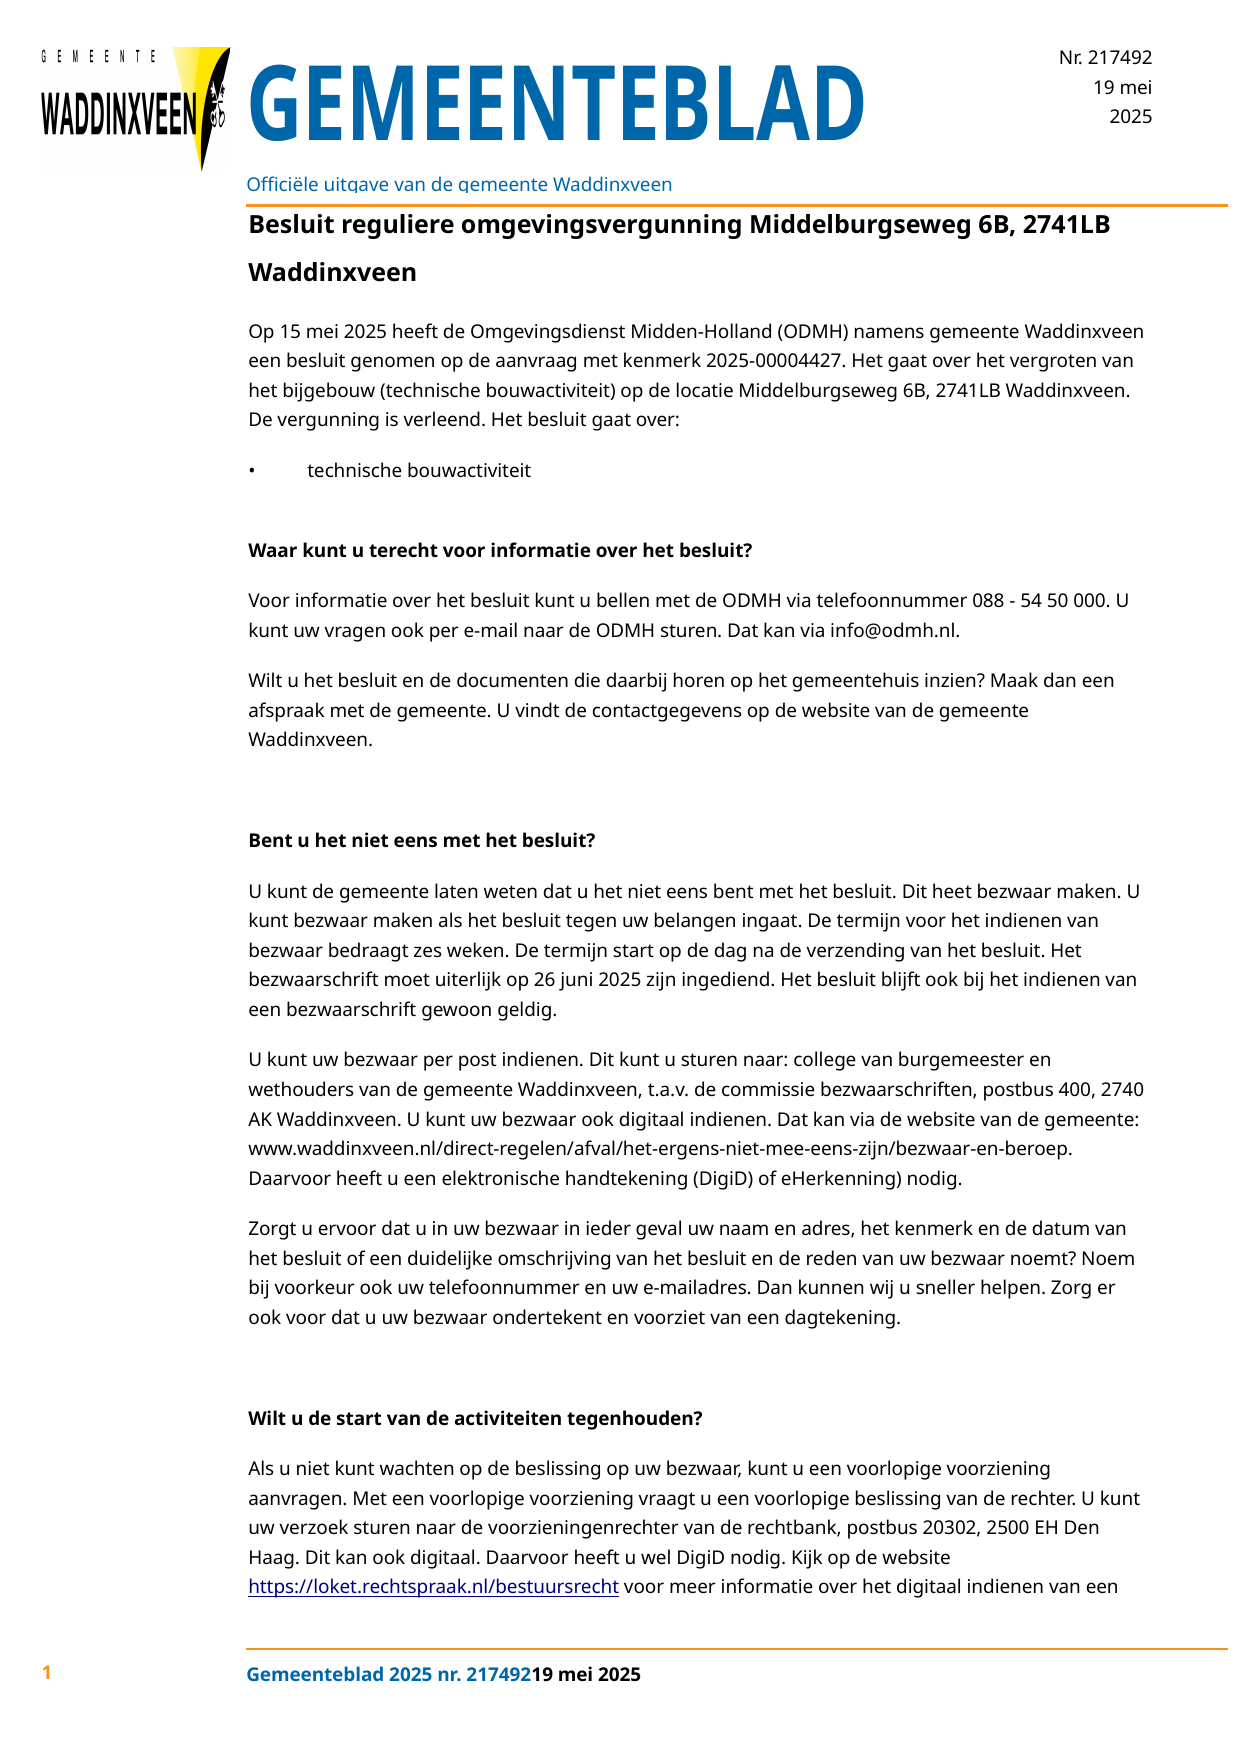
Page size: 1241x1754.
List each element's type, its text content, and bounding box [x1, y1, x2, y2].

text Op 15 mei 2025 heeft de Omgevingsdienst Midden-Holland (ODMH) namens gemeente Waddinxveen een besluit genomen op de aanvraag met kenmerk 2025-00004427. Het gaat over het vergroten van het bijgebouw (technische bouwactiviteit) op de locatie Middelburgseweg 6B, 2741LB Waddinxveen. De vergunning is verleend. Het besluit gaat over: [248, 318, 1152, 432]
text Wilt u het besluit en de documenten die daarbij horen op het gemeentehuis inzien? Maak dan een afspraak met de gemeente. U vindt de contactgegevens op de website van de gemeente Waddinxveen. [248, 667, 1152, 752]
text Besluit reguliere omgevingsvergunning Middelburgseweg 6B, 2741LB Waddinxveen [248, 207, 1152, 288]
text Wilt u de start van de activiteiten tegenhouden? [248, 1405, 1152, 1431]
text Voor informatie over het besluit kunt u bellen met de ODMH via telefoonnummer 088 - 54 50 000. U kunt uw vragen ook per e-mail naar de ODMH sturen. Dat kan via info@odmh.nl. [248, 587, 1152, 643]
list technische bouwactiviteit [248, 457, 1152, 483]
text U kunt de gemeente laten weten dat u het niet eens bent met het besluit. Dit heet bezwaar maken. U kunt bezwaar maken als het besluit tegen uw belangen ingaat. De termijn voor het indienen van bezwaar bedraagt zes weken. De termijn start op de dag na de verzending van het besluit. Het bezwaarschrift moet uiterlijk op 26 juni 2025 zijn ingediend. Het besluit blijft ook bij het indienen van een bezwaarschrift gewoon geldig. [248, 878, 1152, 1022]
text Zorgt u ervoor dat u in uw bezwaar in ieder geval uw naam en adres, het kenmerk en de datum van het besluit of een duidelijke omschrijving van het besluit en de reden van uw bezwaar noemt? Noem bij voorkeur ook uw telefoonnummer en uw e-mailadres. Dan kunnen wij u sneller helpen. Zorg er ook voor dat u uw bezwaar ondertekent en voorziet van een dagtekening. [248, 1215, 1152, 1330]
text Waar kunt u terecht voor informatie over het besluit? [248, 537, 1152, 563]
text Als u niet kunt wachten op de beslissing op uw bezwaar, kunt u een voorlopige voorziening aanvragen. Met een voorlopige voorziening vraagt u een voorlopige beslissing van de rechter. U kunt uw verzoek sturen naar de voorzieningenrechter van de rechtbank, postbus 20302, 2500 EH Den Haag. Dit kan ook digitaal. Daarvoor heeft u wel DigiD nodig. Kijk op de website https://loket.rechtspraak.nl/bestuursrecht voor meer informatie over het digitaal indienen van een [248, 1455, 1152, 1599]
text U kunt uw bezwaar per post indienen. Dit kunt u sturen naar: college van burgemeester en wethouders van de gemeente Waddinxveen, t.a.v. de commissie bezwaarschriften, postbus 400, 2740 AK Waddinxveen. U kunt uw bezwaar ook digitaal indienen. Dat kan via de website van de gemeente: www.waddinxveen.nl/direct-regelen/afval/het-ergens-niet-mee-eens-zijn/bezwaar-en-beroep. Daarvoor heeft u een elektronische handtekening (DigiD) of eHerkenning) nodig. [248, 1047, 1152, 1191]
text Bent u het niet eens met het besluit? [248, 827, 1152, 853]
picture [41, 47, 231, 172]
